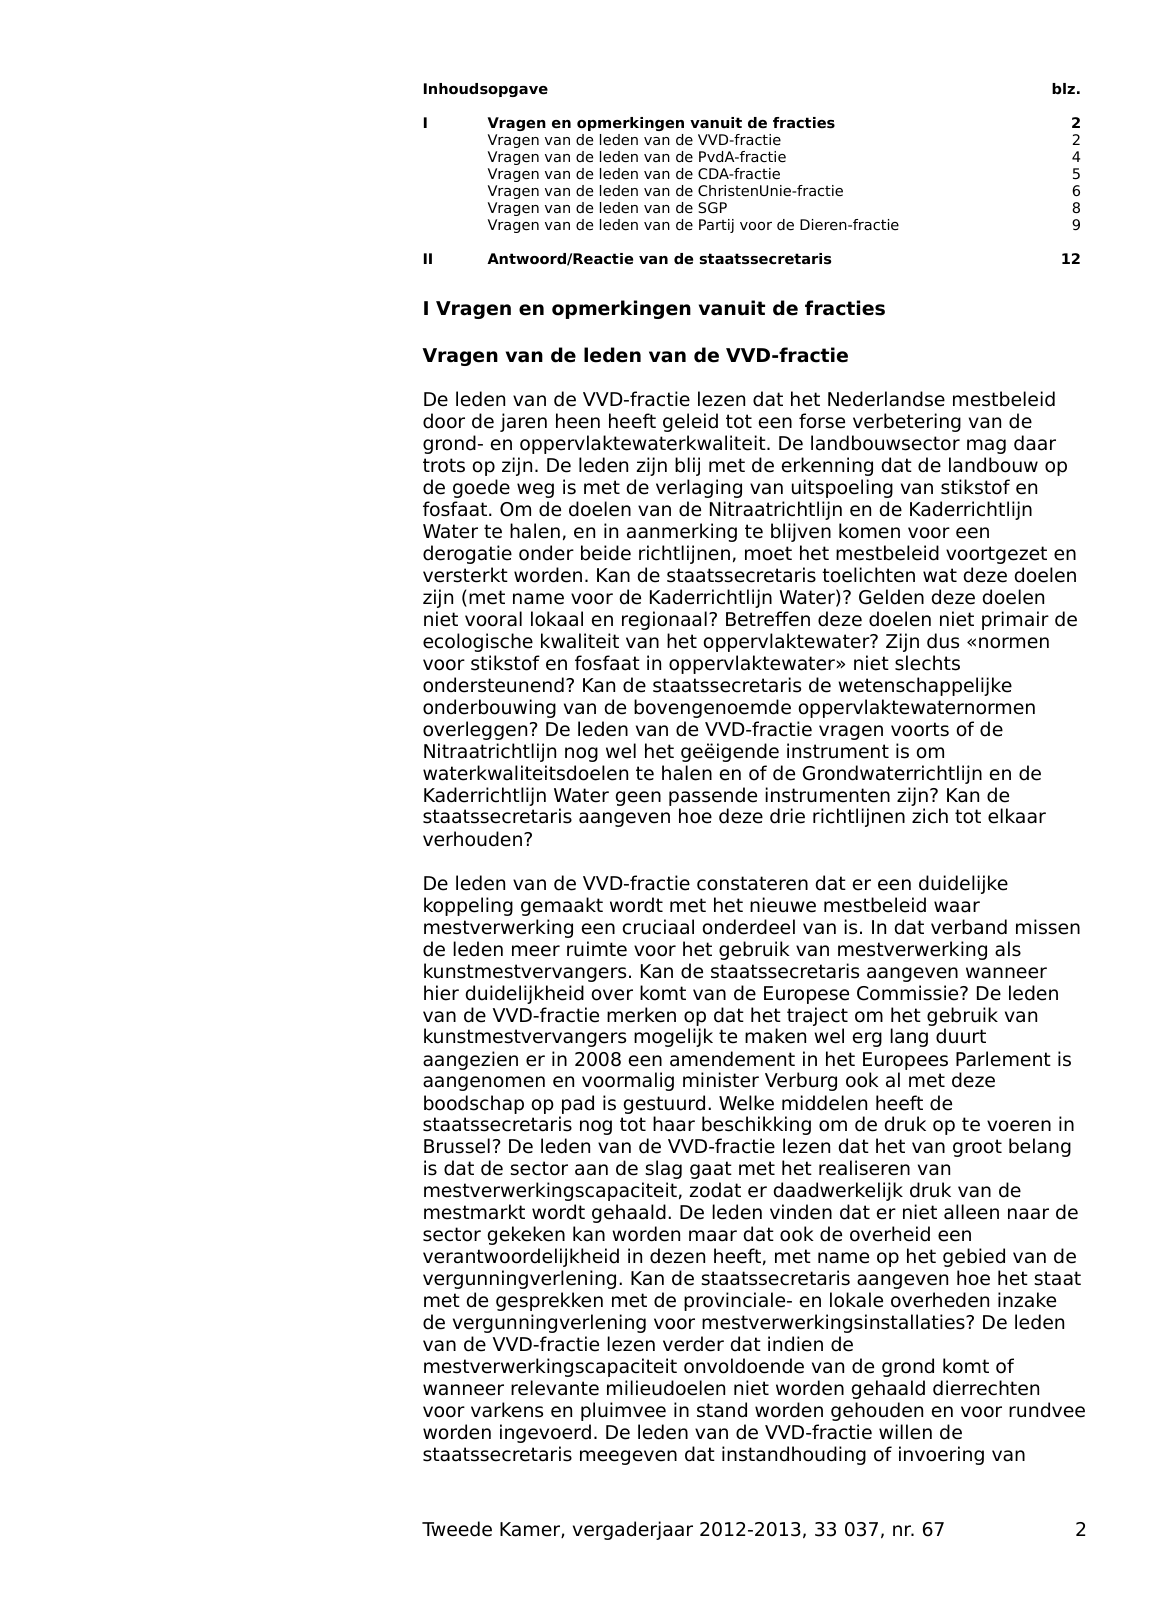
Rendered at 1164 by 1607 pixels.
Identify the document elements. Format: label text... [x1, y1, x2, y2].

table_cell [422, 200, 481, 217]
table_cell [422, 166, 481, 183]
table_cell [422, 98, 481, 115]
table_cell [1028, 98, 1087, 115]
table_cell [422, 217, 481, 234]
table_header blz. [1028, 81, 1087, 98]
table_cell 5 [1028, 166, 1087, 183]
table_header Inhoudsopgave [422, 81, 1028, 98]
table_cell [481, 98, 1028, 115]
table_cell 2 [1028, 132, 1087, 149]
table_cell [422, 149, 481, 166]
table_cell [422, 132, 481, 149]
table_cell Vragen en opmerkingen vanuit de fracties [481, 115, 1028, 132]
table_cell 8 [1028, 200, 1087, 217]
table_cell [422, 183, 481, 200]
table_cell Vragen van de leden van de ChristenUnie-fractie [481, 183, 1028, 200]
table_cell Vragen van de leden van de PvdA-fractie [481, 149, 1028, 166]
table_cell [481, 234, 1028, 251]
table_cell 9 [1028, 217, 1087, 234]
table_cell [1028, 234, 1087, 251]
table_cell Antwoord/Reactie van de staatssecretaris [481, 251, 1028, 268]
text De leden van de VVD-fractie constateren dat er een duidelijke koppeling gemaakt wordt met het nieuwe mestbeleid waar mestverwerking een cruciaal onderdeel van is. In dat verband missen de leden meer ruimte voor het gebruik van mestverwerking als kunstmestvervangers. Kan de staatssecretaris aangeven wanneer hier duidelijkheid over komt van de Europese Commissie? De leden van de VVD-fractie merken op dat het traject om het gebruik van kunstmestvervangers mogelijk te maken wel erg lang duurt aangezien er in 2008 een amendement in het Europees Parlement is aangenomen en voormalig minister Verburg ook al met deze boodschap op pad is gestuurd. Welke middelen heeft de staatssecretaris nog tot haar beschikking om de druk op te voeren in Brussel? De leden van de VVD-fractie lezen dat het van groot belang is dat de sector aan de slag gaat met het realiseren van mestverwerkingscapaciteit, zodat er daadwerkelijk druk van de mestmarkt wordt gehaald. De leden vinden dat er niet alleen naar de sector gekeken kan worden maar dat ook de overheid een verantwoordelijkheid in dezen heeft, met name op het gebied van de vergunningverlening. Kan de staatssecretaris aangeven hoe het staat met de gesprekken met de provinciale- en lokale overheden inzake de vergunningverlening voor mestverwerkingsinstallaties? De leden van de VVD-fractie lezen verder dat indien de mestverwerkingscapaciteit onvoldoende van de grond komt of wanneer relevante milieudoelen niet worden gehaald dierrechten voor varkens en pluimvee in stand worden gehouden en voor rundvee worden ingevoerd. De leden van de VVD-fractie willen de staatssecretaris meegeven dat instandhouding of invoering van [422, 873, 1087, 1466]
subtitle Vragen van de leden van de VVD-fractie [422, 345, 1087, 367]
subtitle I Vragen en opmerkingen vanuit de fracties [422, 298, 1087, 320]
table_cell 6 [1028, 183, 1087, 200]
table_cell I [422, 115, 481, 132]
table_cell II [422, 251, 481, 268]
table_cell [422, 234, 481, 251]
table_cell 12 [1028, 251, 1087, 268]
table_cell Vragen van de leden van de VVD-fractie [481, 132, 1028, 149]
table_cell 2 [1028, 115, 1087, 132]
table_cell Vragen van de leden van de CDA-fractie [481, 166, 1028, 183]
table_cell 4 [1028, 149, 1087, 166]
table_cell Vragen van de leden van de Partij voor de Dieren-fractie [481, 217, 1028, 234]
text De leden van de VVD-fractie lezen dat het Nederlandse mestbeleid door de jaren heen heeft geleid tot een forse verbetering van de grond- en oppervlaktewaterkwaliteit. De landbouwsector mag daar trots op zijn. De leden zijn blij met de erkenning dat de landbouw op de goede weg is met de verlaging van uitspoeling van stikstof en fosfaat. Om de doelen van de Nitraatrichtlijn en de Kaderrichtlijn Water te halen, en in aanmerking te blijven komen voor een derogatie onder beide richtlijnen, moet het mestbeleid voortgezet en versterkt worden. Kan de staatssecretaris toelichten wat deze doelen zijn (met name voor de Kaderrichtlijn Water)? Gelden deze doelen niet vooral lokaal en regionaal? Betreffen deze doelen niet primair de ecologische kwaliteit van het oppervlaktewater? Zijn dus «normen voor stikstof en fosfaat in oppervlaktewater» niet slechts ondersteunend? Kan de staatssecretaris de wetenschappelijke onderbouwing van de bovengenoemde oppervlaktewaternormen overleggen? De leden van de VVD-fractie vragen voorts of de Nitraatrichtlijn nog wel het geëigende instrument is om waterkwaliteitsdoelen te halen en of de Grondwaterrichtlijn en de Kaderrichtlijn Water geen passende instrumenten zijn? Kan de staatssecretaris aangeven hoe deze drie richtlijnen zich tot elkaar verhouden? [422, 389, 1087, 850]
table_cell Vragen van de leden van de SGP [481, 200, 1028, 217]
